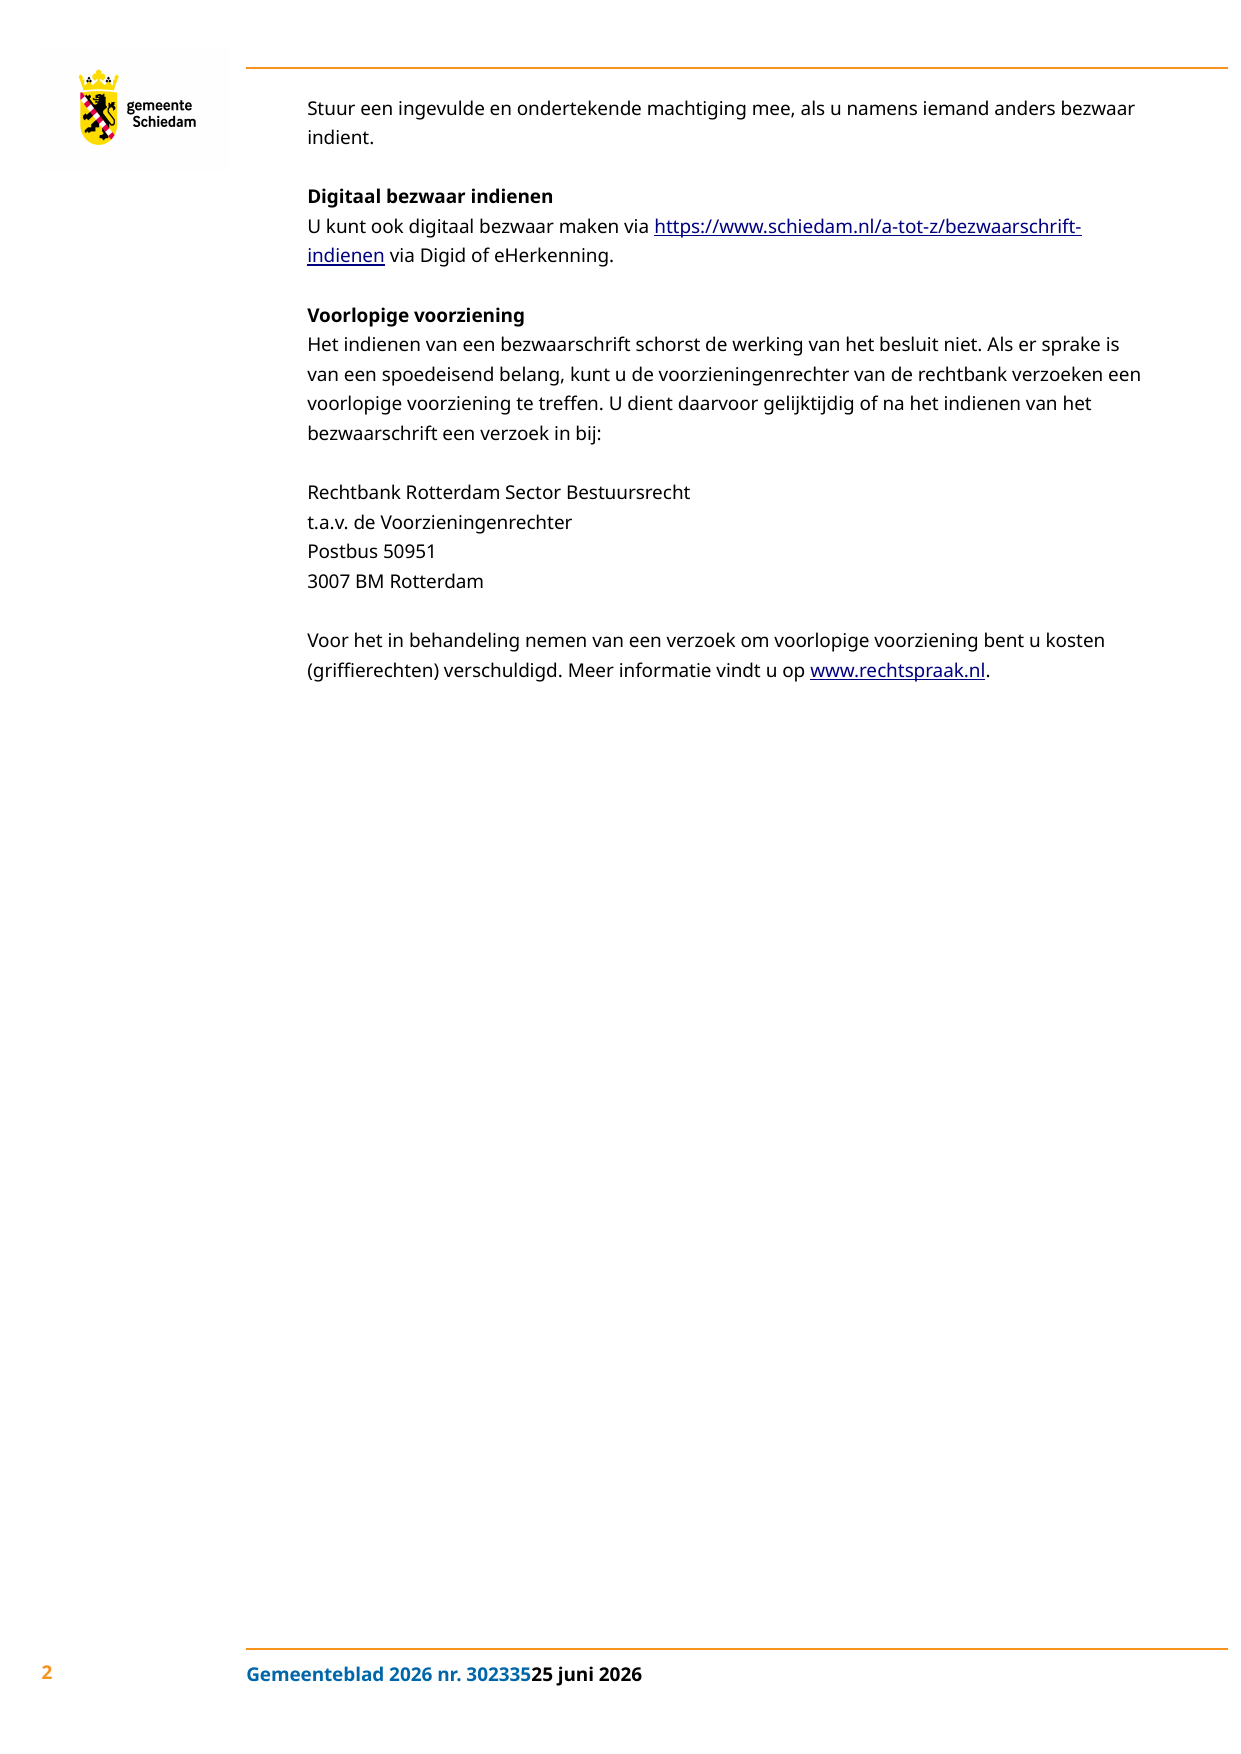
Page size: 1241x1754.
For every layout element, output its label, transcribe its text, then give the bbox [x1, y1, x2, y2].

list Voorlopige voorziening [248, 302, 1152, 328]
list t.a.v. de Voorzieningenrechter [248, 509, 1152, 535]
list Stuur een ingevulde en ondertekende machtiging mee, als u namens iemand anders bezwaar indient. [248, 95, 1152, 150]
list Postbus 50951 [248, 538, 1152, 564]
list Digitaal bezwaar indienen [248, 183, 1152, 209]
list U kunt ook digitaal bezwaar maken via https://www.schiedam.nl/a-tot-z/bezwaarschrift-indienen via Digid of eHerkenning. [248, 213, 1152, 268]
list Rechtbank Rotterdam Sector Bestuursrecht [248, 479, 1152, 505]
list Voor het in behandeling nemen van een verzoek om voorlopige voorziening bent u kosten (griffierechten) verschuldigd. Meer informatie vindt u op www.rechtspraak.nl. [248, 627, 1152, 683]
picture [41, 47, 231, 172]
list 3007 BM Rotterdam [248, 568, 1152, 594]
list Het indienen van een bezwaarschrift schorst de werking van het besluit niet. Als er sprake is van een spoedeisend belang, kunt u de voorzieningenrechter van de rechtbank verzoeken een voorlopige voorziening te treffen. U dient daarvoor gelijktijdig of na het indienen van het bezwaarschrift een verzoek in bij: [248, 331, 1152, 446]
